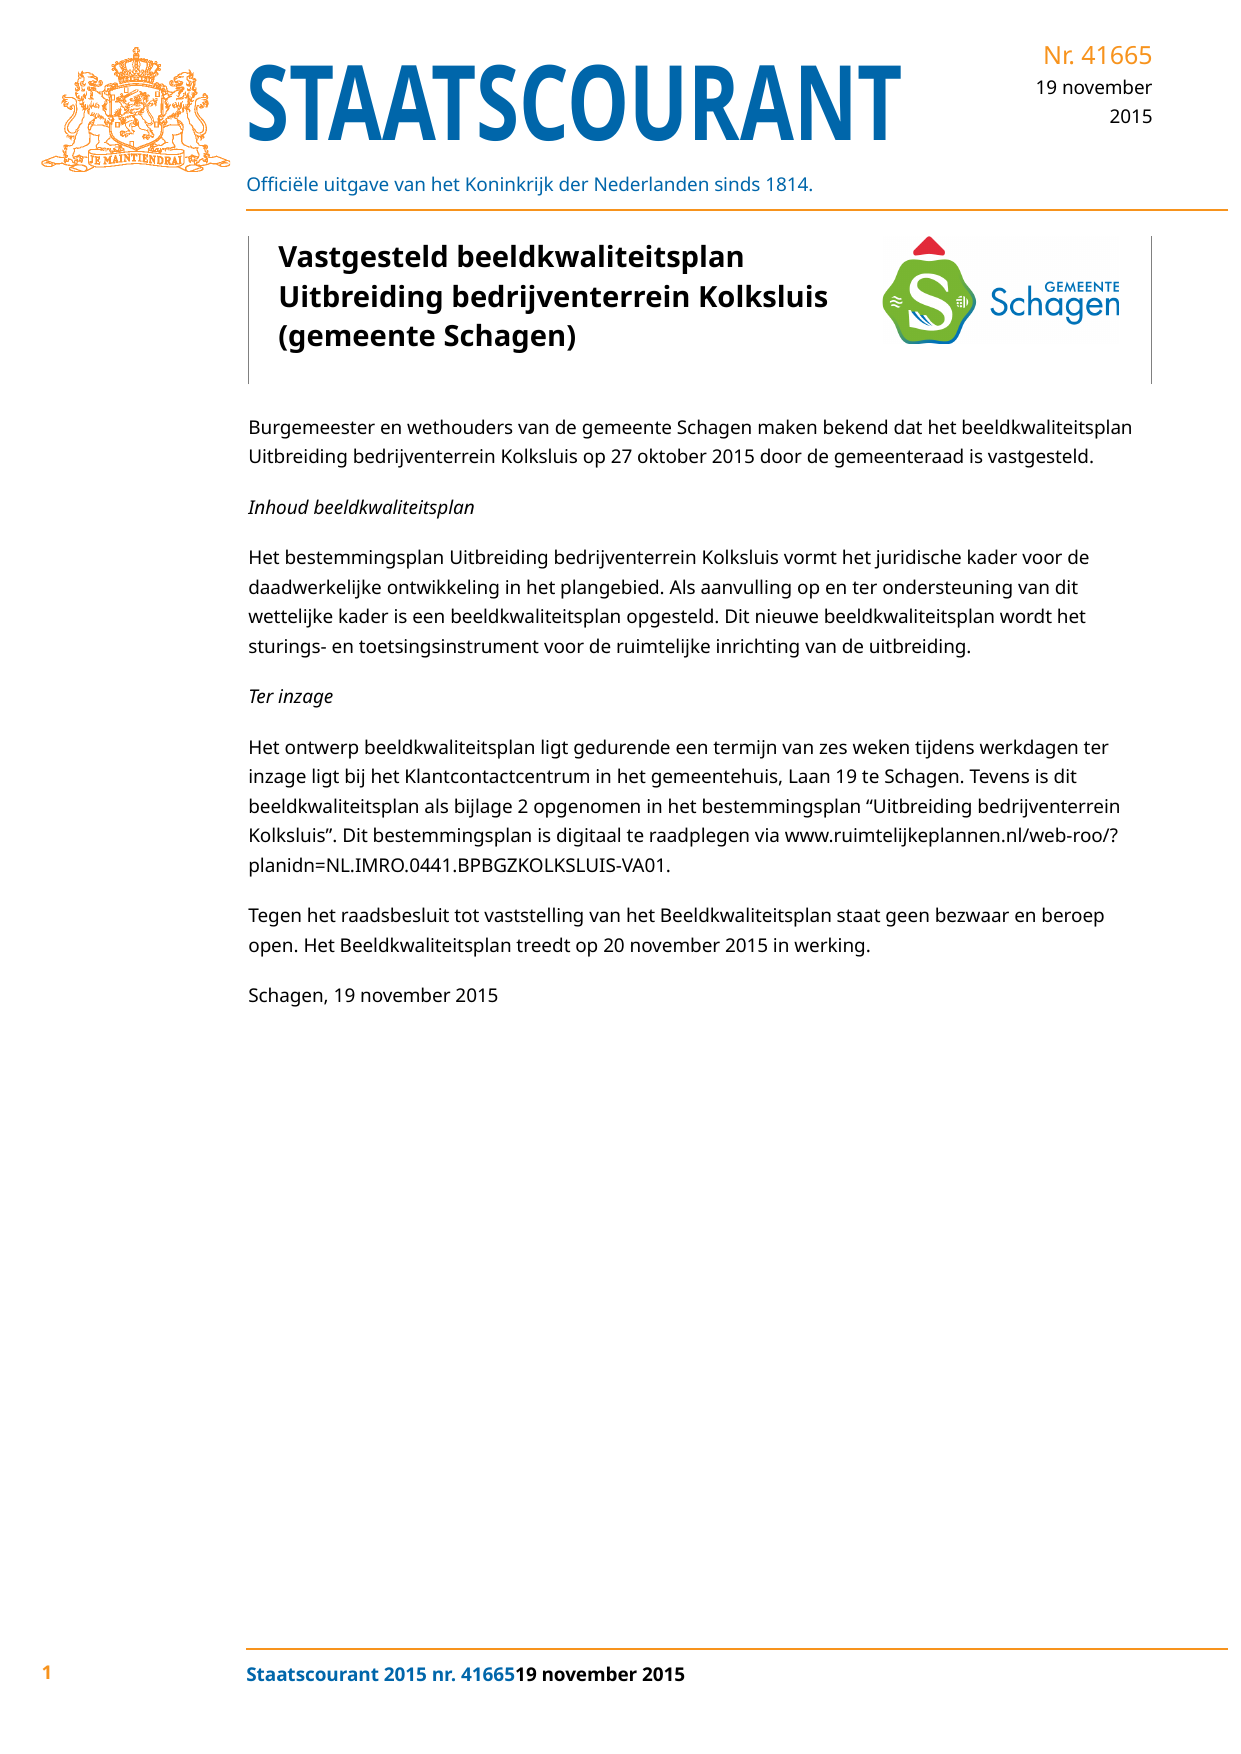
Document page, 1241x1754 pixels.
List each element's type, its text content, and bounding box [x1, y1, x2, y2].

text Het ontwerp beeldkwaliteitsplan ligt gedurende een termijn van zes weken tijdens werkdagen ter inzage ligt bij het Klantcontactcentrum in het gemeentehuis, Laan 19 te Schagen. Tevens is dit beeldkwaliteitsplan als bijlage 2 opgenomen in het bestemmingsplan “Uitbreiding bedrijventerrein Kolksluis”. Dit bestemmingsplan is digitaal te raadplegen via www.ruimtelijkeplannen.nl/web-roo/?planidn=NL.IMRO.0441.BPBGZKOLKSLUIS-VA01. [248, 734, 1152, 878]
text Ter inzage [248, 683, 1152, 709]
text Inhoud beeldkwaliteitsplan [248, 494, 1152, 520]
text Schagen, 19 november 2015 [248, 983, 1152, 1008]
picture [41, 47, 231, 172]
table_header Vastgesteld beeldkwaliteitsplan Uitbreiding bedrijventerrein Kolksluis (gemeente Schagen) [249, 236, 850, 384]
text Burgemeester en wethouders van de gemeente Schagen maken bekend dat het beeldkwaliteitsplan Uitbreiding bedrijventerrein Kolksluis op 27 oktober 2015 door de gemeenteraad is vastgesteld. [248, 414, 1152, 469]
text Het bestemmingsplan Uitbreiding bedrijventerrein Kolksluis vormt het juridische kader voor de daadwerkelijke ontwikkeling in het plangebied. Als aanvulling op en ter ondersteuning van dit wettelijke kader is een beeldkwaliteitsplan opgesteld. Dit nieuwe beeldkwaliteitsplan wordt het sturings- en toetsingsinstrument voor de ruimtelijke inrichting van de uitbreiding. [248, 544, 1152, 659]
table_header [850, 236, 1151, 384]
picture [882, 236, 1119, 344]
text Tegen het raadsbesluit tot vaststelling van het Beeldkwaliteitsplan staat geen bezwaar en beroep open. Het Beeldkwaliteitsplan treedt op 20 november 2015 in werking. [248, 903, 1152, 958]
